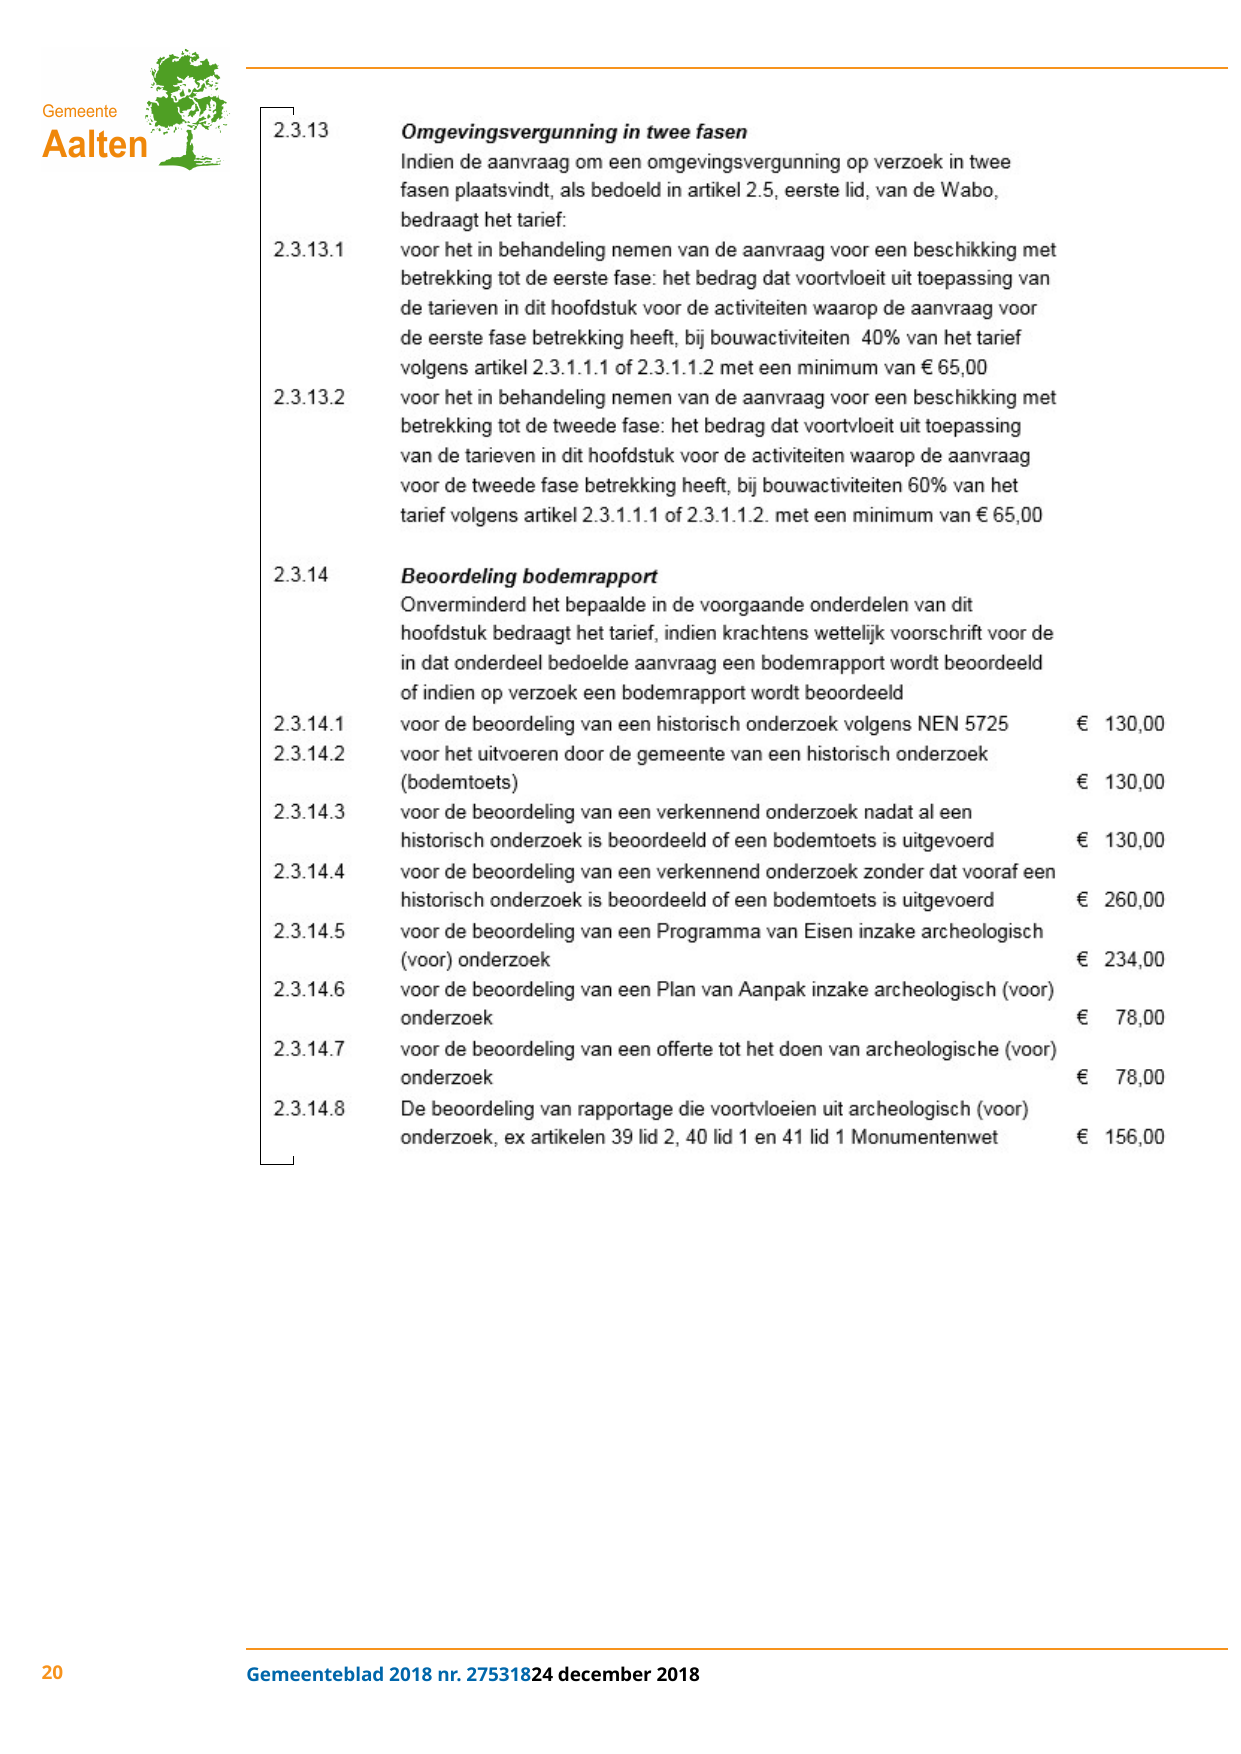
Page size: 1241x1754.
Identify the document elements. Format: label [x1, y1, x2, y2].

picture [41, 47, 231, 172]
picture [268, 115, 1173, 1156]
